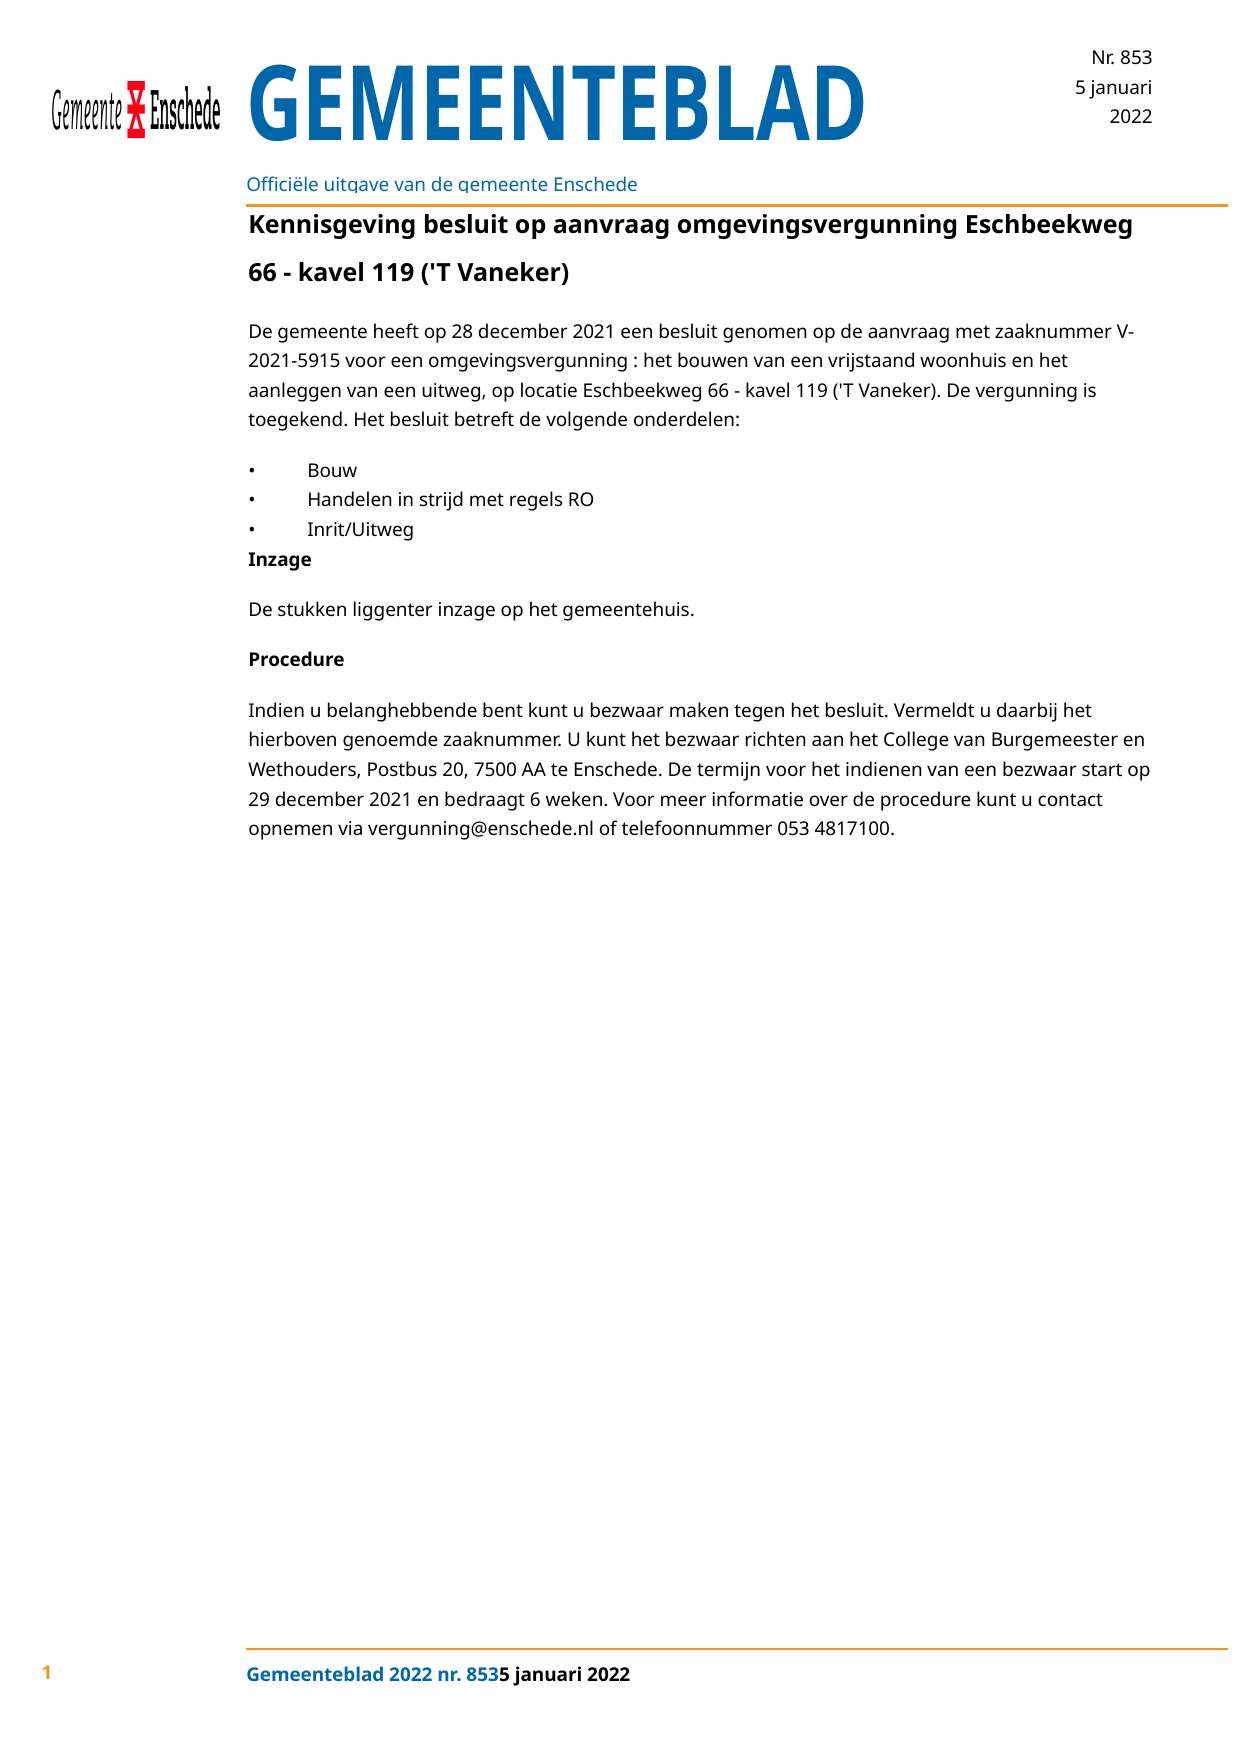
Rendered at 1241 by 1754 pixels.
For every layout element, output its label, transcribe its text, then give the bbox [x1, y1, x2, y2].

picture [41, 47, 231, 172]
text Indien u belanghebbende bent kunt u bezwaar maken tegen het besluit. Vermeldt u daarbij het hierboven genoemde zaaknummer. U kunt het bezwaar richten aan het College van Burgemees­ter en Wethouders, Postbus 20, 7500 AA te Enschede. De termijn voor het indienen van een bezwaar start op 29 december 2021 en bedraagt 6 weken. Voor meer informatie over de procedure kunt u contact opnemen via vergunning@enschede.nl of telefoonnummer 053 4817100. [248, 697, 1152, 841]
text De gemeente heeft op 28 december 2021 een besluit genomen op de aanvraag met zaaknummer V-2021-5915 voor een omgevingsvergunning : het bouwen van een vrijstaand woonhuis en het aanleggen van een uitweg, op locatie Eschbeekweg 66 - kavel 119 ('T Vaneker). De vergunning is toegekend. Het besluit betreft de volgende onderdelen: [248, 318, 1152, 432]
list Inrit/Uitweg [248, 516, 1152, 542]
text Inzage [248, 546, 1152, 572]
text Procedure [248, 647, 1152, 672]
list Handelen in strijd met regels RO [248, 487, 1152, 512]
text Kennisgeving besluit op aanvraag omgevingsvergunning Eschbeekweg 66 - kavel 119 ('T Vaneker) [248, 207, 1152, 288]
text De stukken liggenter inzage op het gemeentehuis. [248, 596, 1152, 622]
list Bouw [248, 457, 1152, 483]
